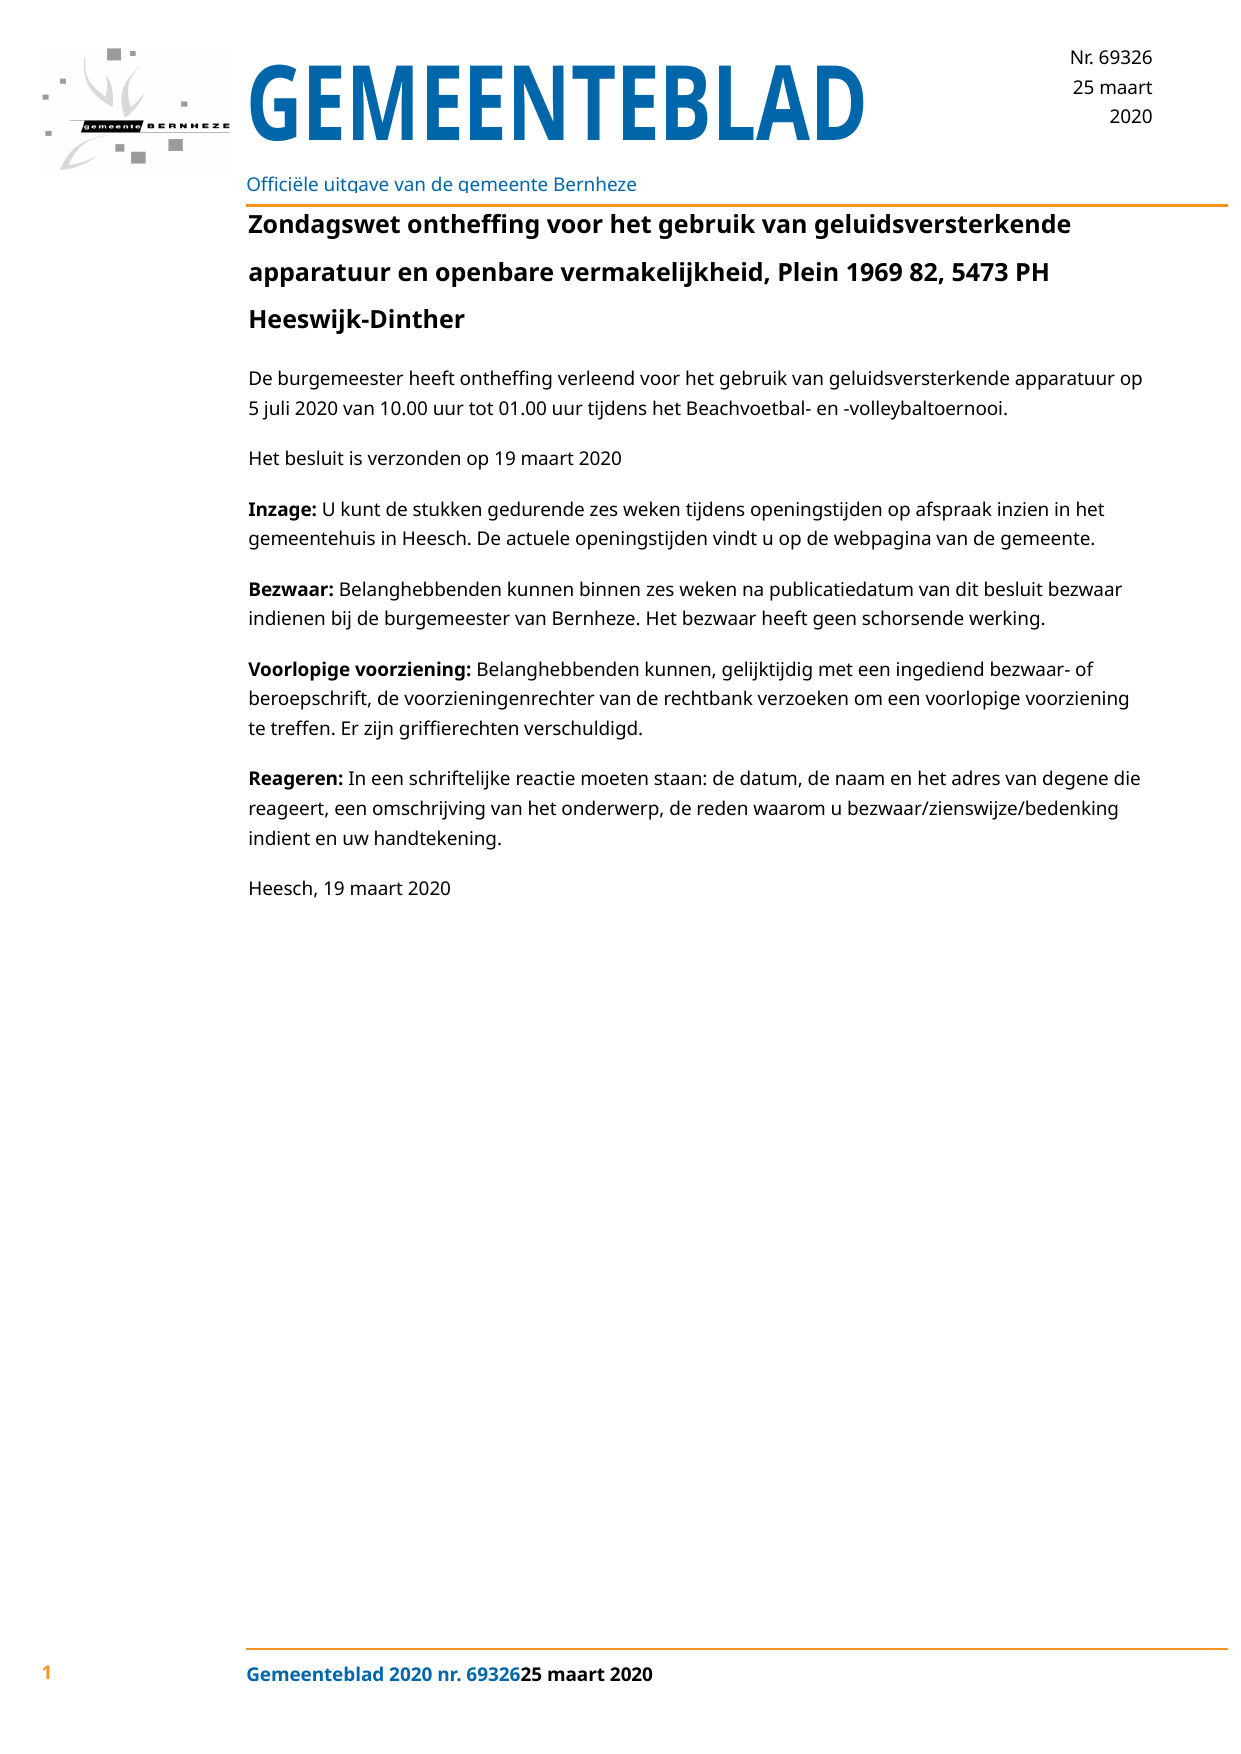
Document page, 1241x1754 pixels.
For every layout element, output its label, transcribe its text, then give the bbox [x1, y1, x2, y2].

text Reageren: In een schriftelijke reactie moeten staan: de datum, de naam en het adres van degene die reageert, een omschrijving van het onderwerp, de reden waarom u bezwaar/zienswijze/bedenking indient en uw handtekening. [248, 766, 1152, 850]
text Zondagswet ontheffing voor het gebruik van geluidsversterkende apparatuur en openbare vermakelijkheid, Plein 1969 82, 5473 PH Heeswijk-Dinther [248, 207, 1152, 336]
picture [41, 47, 231, 172]
text Bezwaar: Belanghebbenden kunnen binnen zes weken na publicatiedatum van dit besluit bezwaar indienen bij de burgemeester van Bernheze. Het bezwaar heeft geen schorsende werking. [248, 576, 1152, 631]
text Voorlopige voorziening: Belanghebbenden kunnen, gelijktijdig met een ingediend bezwaar- of beroepschrift, de voorzieningenrechter van de rechtbank verzoeken om een voorlopige voorziening te treffen. Er zijn griffierechten verschuldigd. [248, 656, 1152, 741]
text Heesch, 19 maart 2020 [248, 875, 1152, 901]
text Inzage: U kunt de stukken gedurende zes weken tijdens openingstijden op afspraak inzien in het gemeentehuis in Heesch. De actuele openingstijden vindt u op de webpagina van de gemeente. [248, 496, 1152, 551]
text De burgemeester heeft ontheffing verleend voor het gebruik van geluidsversterkende apparatuur op 5 juli 2020 van 10.00 uur tot 01.00 uur tijdens het Beachvoetbal- en -volleybaltoernooi. [248, 366, 1152, 421]
text Het besluit is verzonden op 19 maart 2020 [248, 446, 1152, 471]
